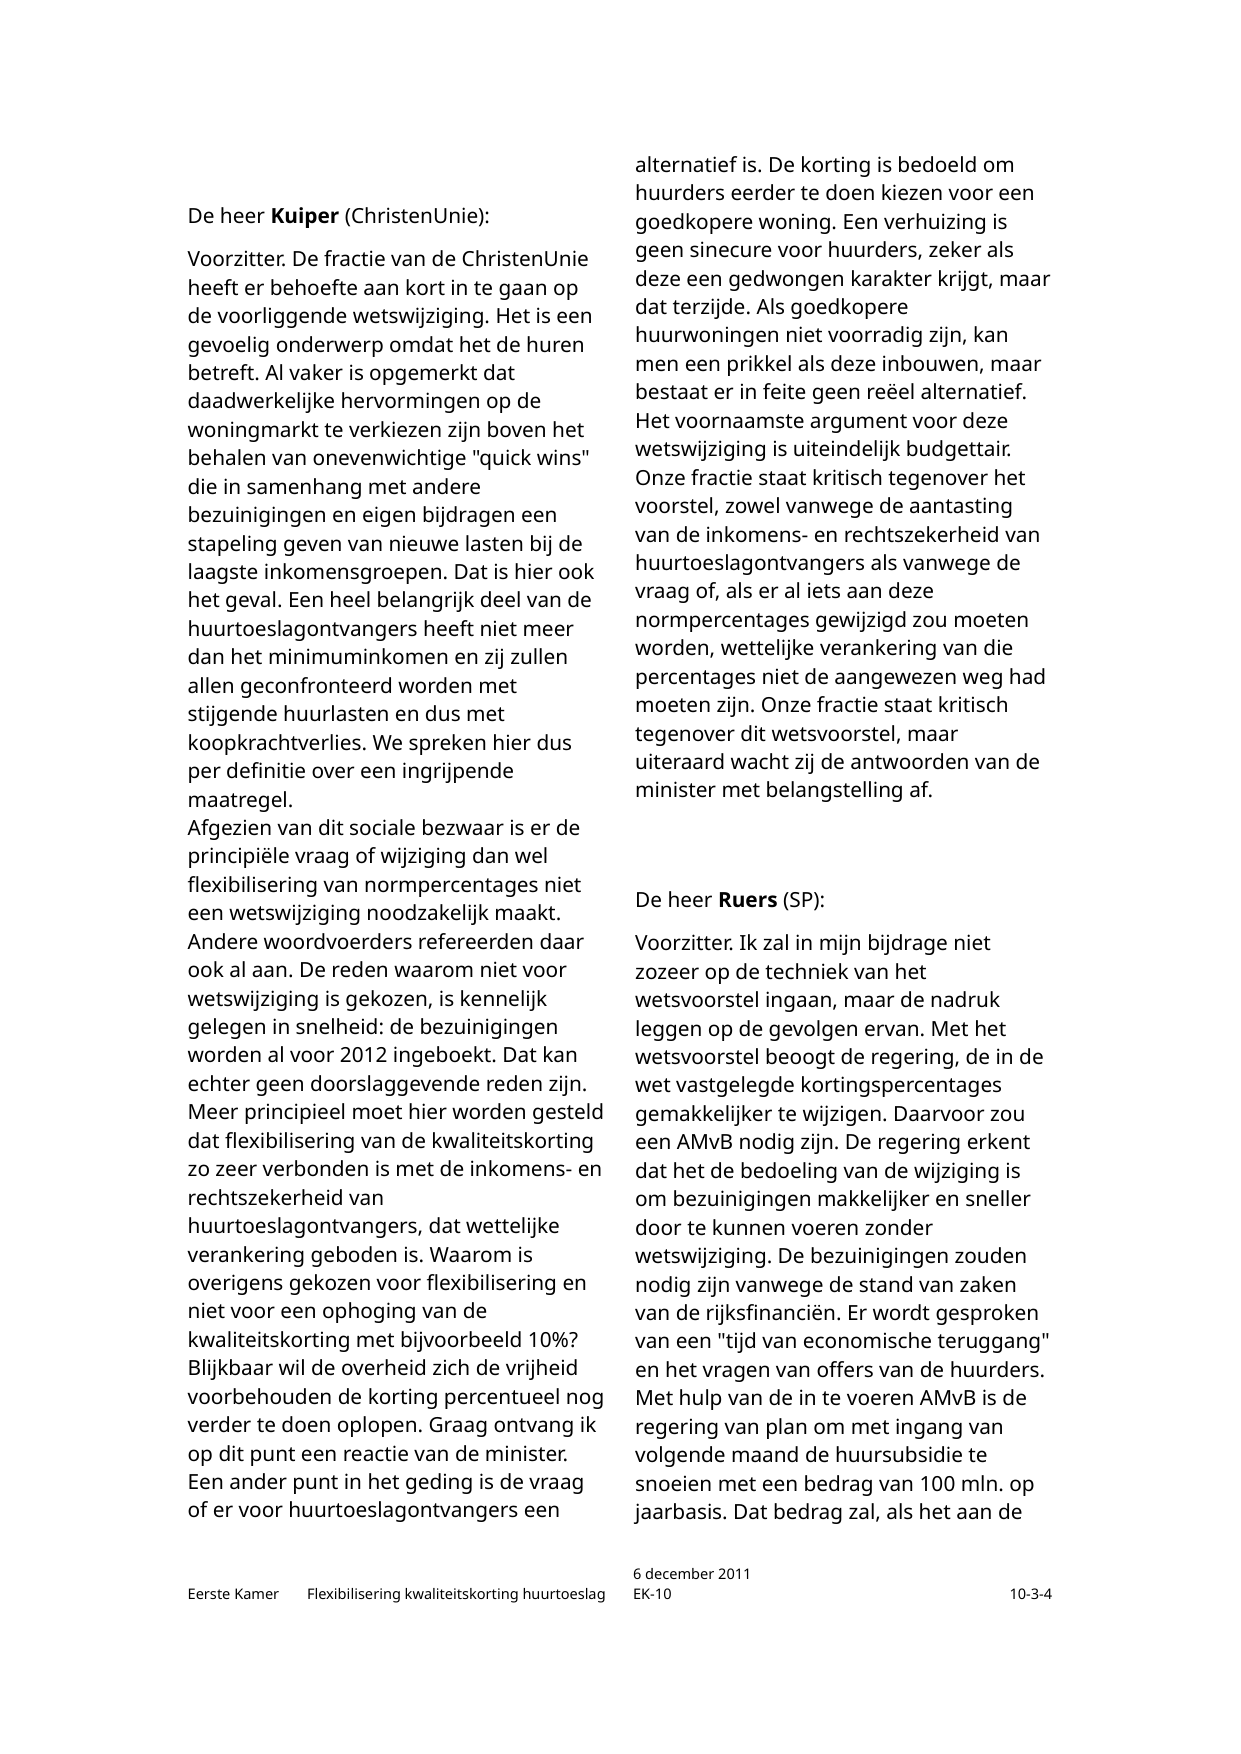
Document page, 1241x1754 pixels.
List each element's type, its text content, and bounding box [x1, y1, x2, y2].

text Voorzitter. Ik zal in mijn bijdrage niet zozeer op de techniek van het wetsvoorstel ingaan, maar de nadruk leggen op de gevolgen ervan. Met het wetsvoorstel beoogt de regering, de in de wet vastgelegde kortingspercentages gemakkelijker te wijzigen. Daarvoor zou een AMvB nodig zijn. De regering erkent dat het de bedoeling van de wijziging is om bezuinigingen makkelijker en sneller door te kunnen voeren zonder wetswijziging. De bezuinigingen zouden nodig zijn vanwege de stand van zaken van de rijksfinanciën. Er wordt gesproken van een "tijd van economische teruggang" en het vragen van offers van de huurders. Met hulp van de in te voeren AMvB is de regering van plan om met ingang van volgende maand de huursubsidie te snoeien met een bedrag van 100 mln. op jaarbasis. Dat bedrag zal, als het aan de [635, 928, 1053, 1526]
text De heer Ruers (SP): [635, 885, 1053, 913]
text  [187, 150, 605, 178]
text Een ander punt in het geding is de vraag of er voor huurtoeslagontvangers een [187, 1467, 605, 1524]
text Afgezien van dit sociale bezwaar is er de principiële vraag of wijziging dan wel flexibilisering van normpercentages niet een wetswijziging noodzakelijk maakt. Andere woordvoerders refereerden daar ook al aan. De reden waarom niet voor wetswijziging is gekozen, is kennelijk gelegen in snelheid: de bezuinigingen worden al voor 2012 ingeboekt. Dat kan echter geen doorslaggevende reden zijn. Meer principieel moet hier worden gesteld dat flexibilisering van de kwaliteitskorting zo zeer verbonden is met de inkomens- en rechtszekerheid van huurtoeslagontvangers, dat wettelijke verankering geboden is. Waarom is overigens gekozen voor flexibilisering en niet voor een ophoging van de kwaliteitskorting met bijvoorbeeld 10%? Blijkbaar wil de overheid zich de vrijheid voorbehouden de korting percentueel nog verder te doen oplopen. Graag ontvang ik op dit punt een reactie van de minister. [187, 813, 605, 1467]
text Onze fractie staat kritisch tegenover het voorstel, zowel vanwege de aantasting van de inkomens- en rechtszekerheid van huurtoeslagontvangers als vanwege de vraag of, als er al iets aan deze normpercentages gewijzigd zou moeten worden, wettelijke verankering van die percentages niet de aangewezen weg had moeten zijn. Onze fractie staat kritisch tegenover dit wetsvoorstel, maar uiteraard wacht zij de antwoorden van de minister met belangstelling af. [635, 463, 1053, 804]
text De heer Kuiper (ChristenUnie): [187, 201, 605, 229]
text alternatief is. De korting is bedoeld om huurders eerder te doen kiezen voor een goedkopere woning. Een verhuizing is geen sinecure voor huurders, zeker als deze een gedwongen karakter krijgt, maar dat terzijde. Als goedkopere huurwoningen niet voorradig zijn, kan men een prikkel als deze inbouwen, maar bestaat er in feite geen reëel alternatief. Het voornaamste argument voor deze wetswijziging is uiteindelijk budgettair. [635, 150, 1053, 463]
text  [635, 834, 1053, 862]
text Voorzitter. De fractie van de ChristenUnie heeft er behoefte aan kort in te gaan op de voorliggende wetswijziging. Het is een gevoelig onderwerp omdat het de huren betreft. Al vaker is opgemerkt dat daadwerkelijke hervormingen op de woningmarkt te verkiezen zijn boven het behalen van onevenwichtige "quick wins" die in samenhang met andere bezuinigingen en eigen bijdragen een stapeling geven van nieuwe lasten bij de laagste inkomensgroepen. Dat is hier ook het geval. Een heel belangrijk deel van de huurtoeslagontvangers heeft niet meer dan het minimuminkomen en zij zullen allen geconfronteerd worden met stijgende huurlasten en dus met koopkrachtverlies. We spreken hier dus per definitie over een ingrijpende maatregel. [187, 244, 605, 813]
